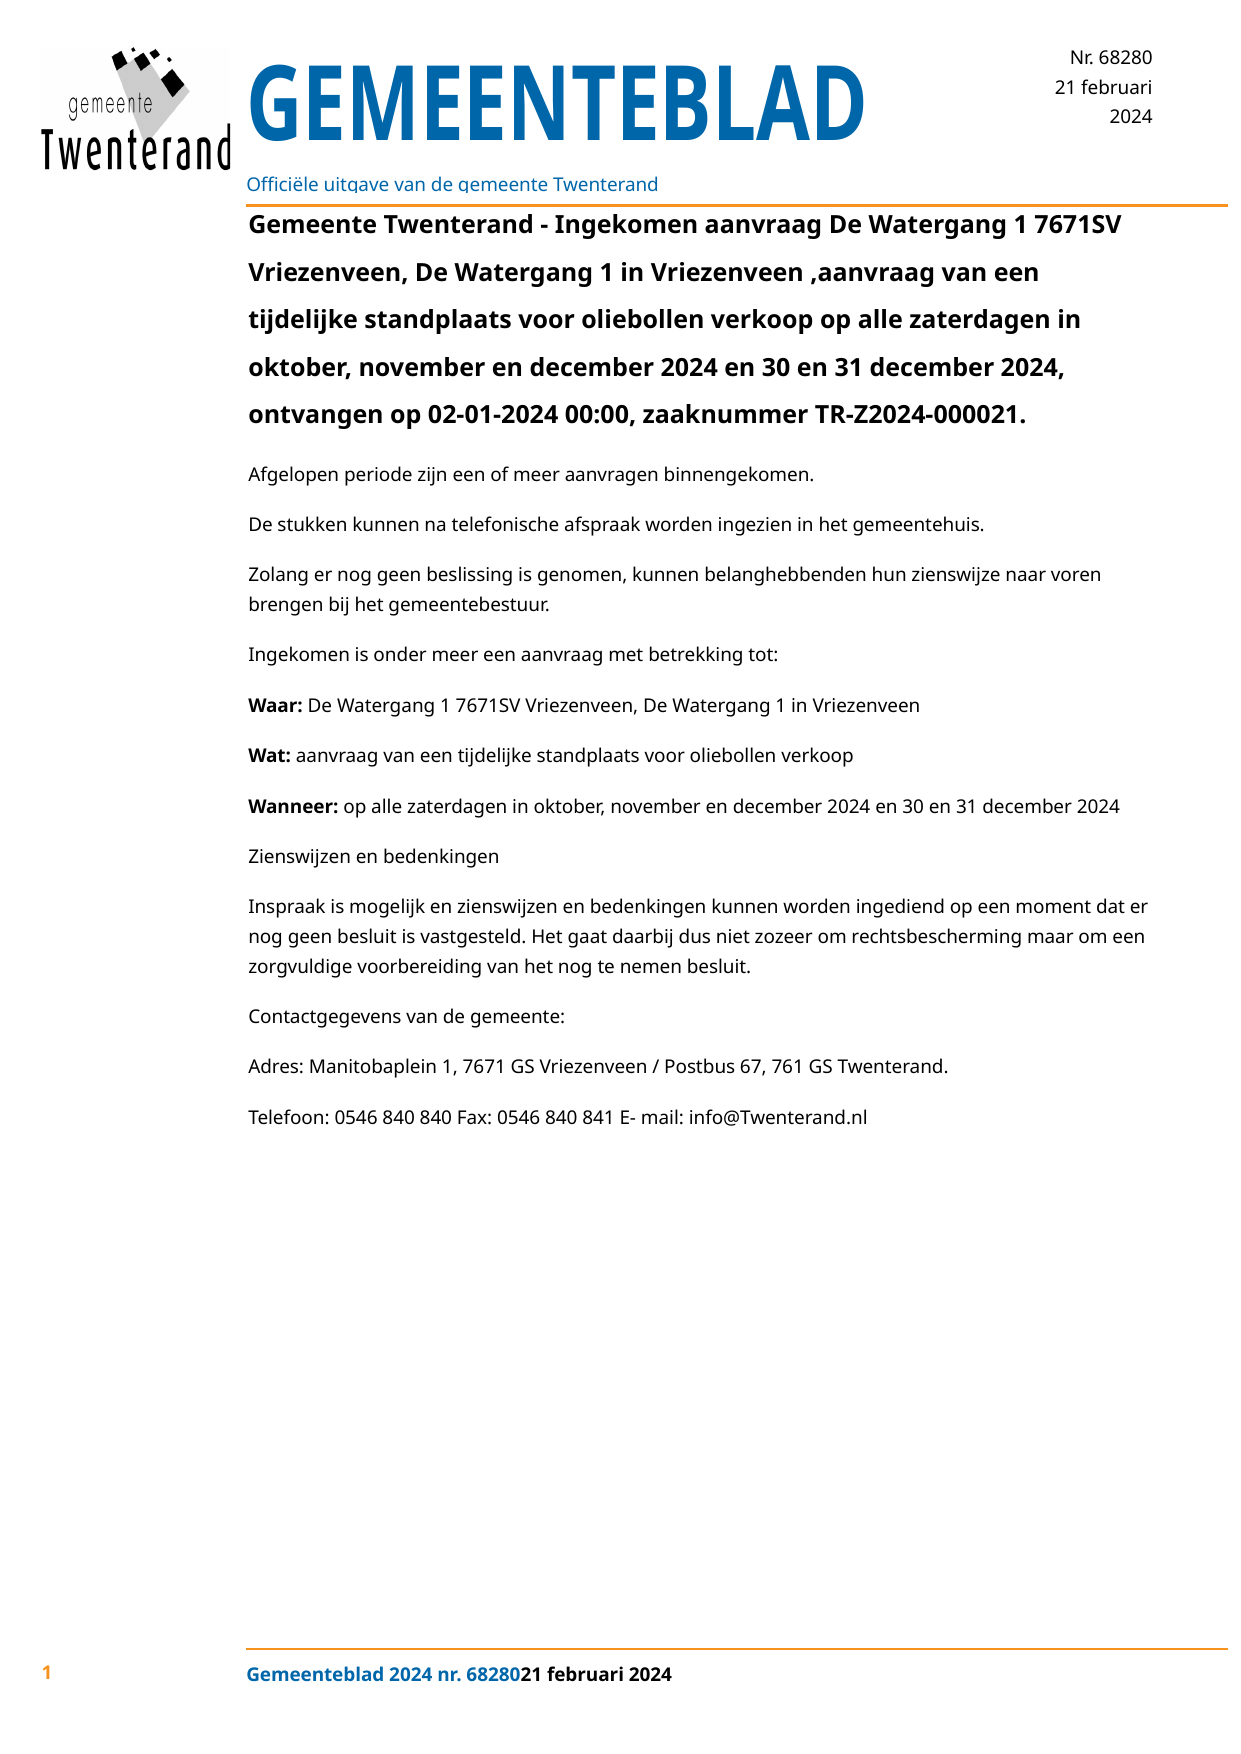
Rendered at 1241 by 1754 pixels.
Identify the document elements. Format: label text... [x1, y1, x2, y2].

text Waar: De Watergang 1 7671SV Vriezenveen, De Watergang 1 in Vriezenveen [248, 692, 1152, 718]
text Afgelopen periode zijn een of meer aanvragen binnengekomen. [248, 461, 1152, 486]
text Adres: Manitobaplein 1, 7671 GS Vriezenveen / Postbus 67, 761 GS Twenterand. [248, 1054, 1152, 1079]
text Zolang er nog geen beslissing is genomen, kunnen belanghebbenden hun zienswijze naar voren brengen bij het gemeentebestuur. [248, 562, 1152, 617]
text De stukken kunnen na telefonische afspraak worden ingezien in het gemeentehuis. [248, 511, 1152, 537]
text Telefoon: 0546 840 840 Fax: 0546 840 841 E- mail: info@Twenterand.nl [248, 1104, 1152, 1130]
picture [41, 47, 231, 172]
text Wanneer: op alle zaterdagen in oktober, november en december 2024 en 30 en 31 december 2024 [248, 793, 1152, 818]
text Contactgegevens van de gemeente: [248, 1003, 1152, 1029]
text Wat: aanvraag van een tijdelijke standplaats voor oliebollen verkoop [248, 742, 1152, 768]
text Inspraak is mogelijk en zienswijzen en bedenkingen kunnen worden ingediend op een moment dat er nog geen besluit is vastgesteld. Het gaat daarbij dus niet zozeer om rechtsbescherming maar om een zorgvuldige voorbereiding van het nog te nemen besluit. [248, 894, 1152, 978]
text Zienswijzen en bedenkingen [248, 843, 1152, 869]
text Gemeente Twenterand - Ingekomen aanvraag De Watergang 1 7671SV Vriezenveen, De Watergang 1 in Vriezenveen ,aanvraag van een tijdelijke standplaats voor oliebollen verkoop op alle zaterdagen in oktober, november en december 2024 en 30 en 31 december 2024, ontvangen op 02-01-2024 00:00, zaaknummer TR-Z2024-000021. [248, 207, 1152, 431]
text Ingekomen is onder meer een aanvraag met betrekking tot: [248, 642, 1152, 667]
